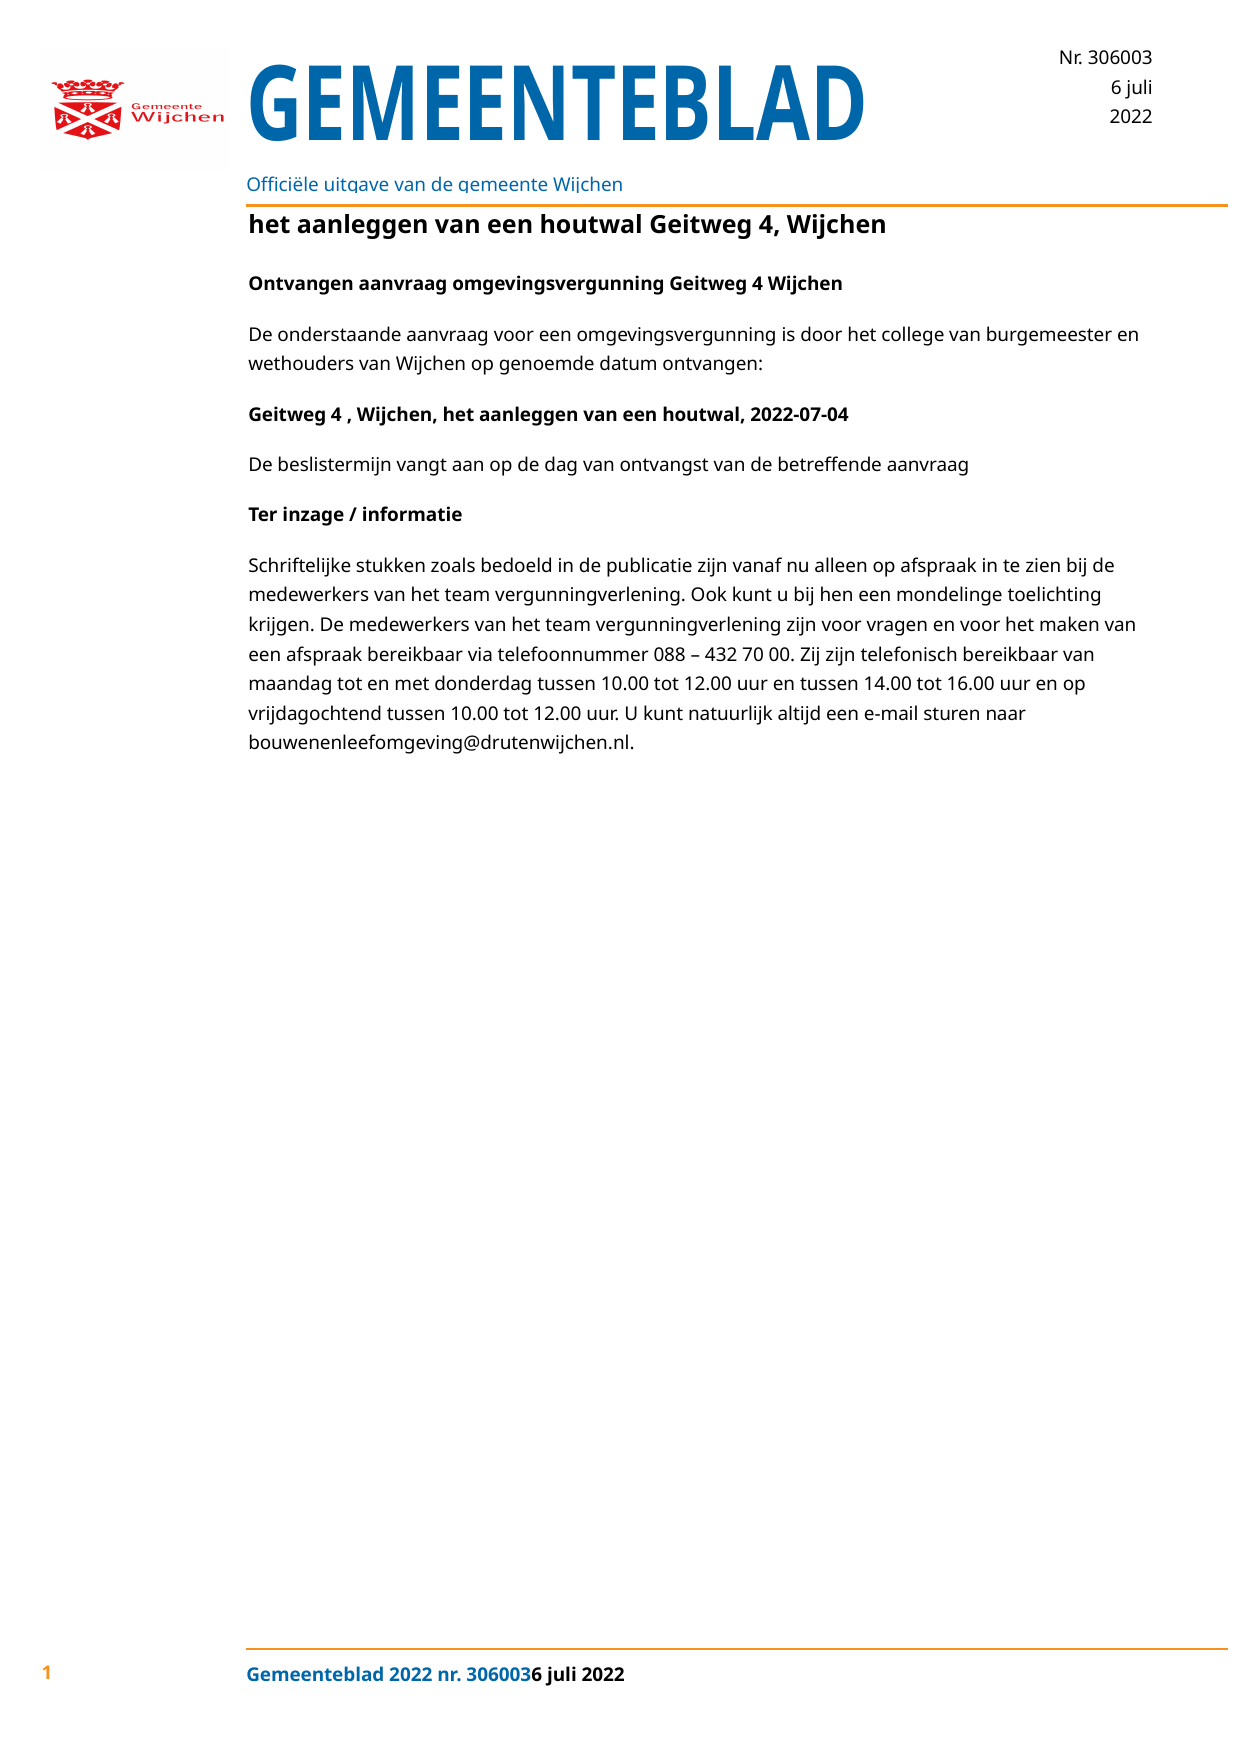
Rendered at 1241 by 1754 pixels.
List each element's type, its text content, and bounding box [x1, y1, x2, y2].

picture [41, 47, 231, 172]
text Ontvangen aanvraag omgevingsvergunning Geitweg 4 Wijchen [248, 270, 1152, 296]
text De beslistermijn vangt aan op de dag van ontvangst van de betreffende aanvraag [248, 451, 1152, 477]
text Schriftelijke stukken zoals bedoeld in de publicatie zijn vanaf nu alleen op afspraak in te zien bij de medewerkers van het team vergunningverlening. Ook kunt u bij hen een mondelinge toelichting krijgen. De medewerkers van het team vergunningverlening zijn voor vragen en voor het maken van een afspraak bereikbaar via telefoonnummer 088 – 432 70 00. Zij zijn telefonisch bereikbaar van maandag tot en met donderdag tussen 10.00 tot 12.00 uur en tussen 14.00 tot 16.00 uur en op vrijdagochtend tussen 10.00 tot 12.00 uur. U kunt natuurlijk altijd een e-mail sturen naar bouwenenleefomgeving@drutenwijchen.nl. [248, 552, 1152, 755]
text het aanleggen van een houtwal Geitweg 4, Wijchen [248, 207, 1152, 241]
text De onderstaande aanvraag voor een omgevingsvergunning is door het college van burgemeester en wethouders van Wijchen op genoemde datum ontvangen: [248, 321, 1152, 376]
text Ter inzage / informatie [248, 502, 1152, 527]
text Geitweg 4 , Wijchen, het aanleggen van een houtwal, 2022-07-04 [248, 401, 1152, 426]
